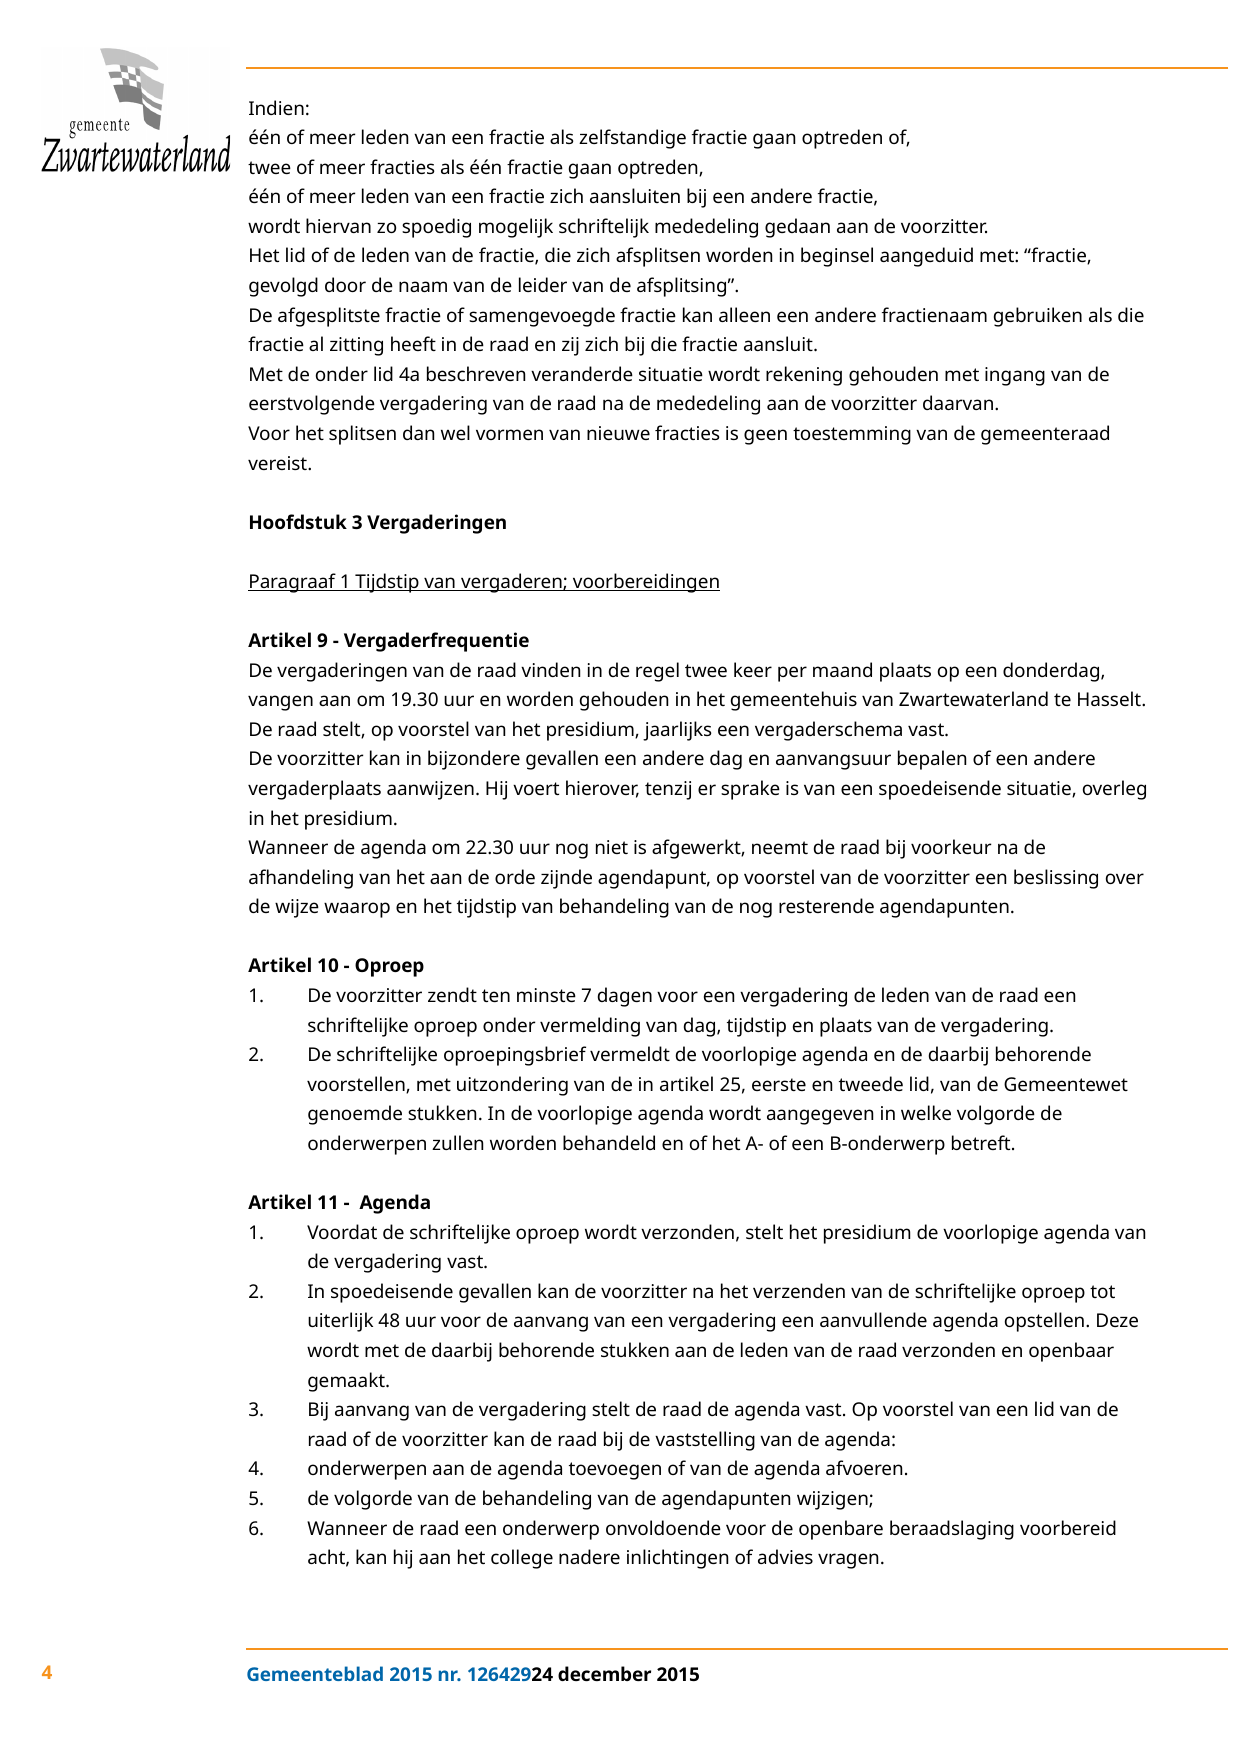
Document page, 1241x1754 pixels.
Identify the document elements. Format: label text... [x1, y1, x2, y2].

list Wanneer de raad een onderwerp onvoldoende voor de openbare beraadslaging voorbereid acht, kan hij aan het college nadere inlichtingen of advies vragen. [248, 1515, 1152, 1570]
text Artikel 9 - Vergaderfrequentie [248, 627, 1152, 653]
text één of meer leden van een fractie zich aansluiten bij een andere fractie, [248, 183, 1152, 209]
list De voorzitter zendt ten minste 7 dagen voor een vergadering de leden van de raad een schriftelijke oproep onder vermelding van dag, tijdstip en plaats van de vergadering. [248, 982, 1152, 1038]
list De schriftelijke oproepingsbrief vermeldt de voorlopige agenda en de daarbij behorende voorstellen, met uitzondering van de in artikel 25, eerste en tweede lid, van de Gemeentewet genoemde stukken. In de voorlopige agenda wordt aangegeven in welke volgorde de onderwerpen zullen worden behandeld en of het A- of een B-onderwerp betreft. [248, 1041, 1152, 1156]
text Voor het splitsen dan wel vormen van nieuwe fracties is geen toestemming van de gemeenteraad vereist. [248, 420, 1152, 476]
picture [41, 47, 231, 172]
text wordt hiervan zo spoedig mogelijk schriftelijk mededeling gedaan aan de voorzitter. [248, 213, 1152, 239]
text Het lid of de leden van de fractie, die zich afsplitsen worden in beginsel aangeduid met: “fractie, gevolgd door de naam van de leider van de afsplitsing”. [248, 243, 1152, 298]
list onderwerpen aan de agenda toevoegen of van de agenda afvoeren. [248, 1456, 1152, 1481]
text Paragraaf 1 Tijdstip van vergaderen; voorbereidingen [248, 568, 1152, 594]
text Artikel 11 - Agenda [248, 1189, 1152, 1215]
list In spoedeisende gevallen kan de voorzitter na het verzenden van de schriftelijke oproep tot uiterlijk 48 uur voor de aanvang van een vergadering een aanvullende agenda opstellen. Deze wordt met de daarbij behorende stukken aan de leden van de raad verzonden en openbaar gemaakt. [248, 1278, 1152, 1393]
text De afgesplitste fractie of samengevoegde fractie kan alleen een andere fractienaam gebruiken als die fractie al zitting heeft in de raad en zij zich bij die fractie aansluit. [248, 302, 1152, 357]
text twee of meer fracties als één fractie gaan optreden, [248, 154, 1152, 180]
text Hoofdstuk 3 Vergaderingen [248, 509, 1152, 535]
text De vergaderingen van de raad vinden in de regel twee keer per maand plaats op een donderdag, vangen aan om 19.30 uur en worden gehouden in het gemeentehuis van Zwartewaterland te Hasselt. De raad stelt, op voorstel van het presidium, jaarlijks een vergaderschema vast. [248, 657, 1152, 742]
list de volgorde van de behandeling van de agendapunten wijzigen; [248, 1485, 1152, 1511]
text De voorzitter kan in bijzondere gevallen een andere dag en aanvangsuur bepalen of een andere vergaderplaats aanwijzen. Hij voert hierover, tenzij er sprake is van een spoedeisende situatie, overleg in het presidium. [248, 746, 1152, 831]
list Bij aanvang van de vergadering stelt de raad de agenda vast. Op voorstel van een lid van de raad of de voorzitter kan de raad bij de vaststelling van de agenda: [248, 1396, 1152, 1452]
text Wanneer de agenda om 22.30 uur nog niet is afgewerkt, neemt de raad bij voorkeur na de afhandeling van het aan de orde zijnde agendapunt, op voorstel van de voorzitter een beslissing over de wijze waarop en het tijdstip van behandeling van de nog resterende agendapunten. [248, 834, 1152, 919]
text één of meer leden van een fractie als zelfstandige fractie gaan optreden of, [248, 124, 1152, 150]
list Voordat de schriftelijke oproep wordt verzonden, stelt het presidium de voorlopige agenda van de vergadering vast. [248, 1219, 1152, 1274]
text Artikel 10 - Oproep [248, 953, 1152, 978]
text Indien: [248, 95, 1152, 121]
text Met de onder lid 4a beschreven veranderde situatie wordt rekening gehouden met ingang van de eerstvolgende vergadering van de raad na de mededeling aan de voorzitter daarvan. [248, 361, 1152, 416]
